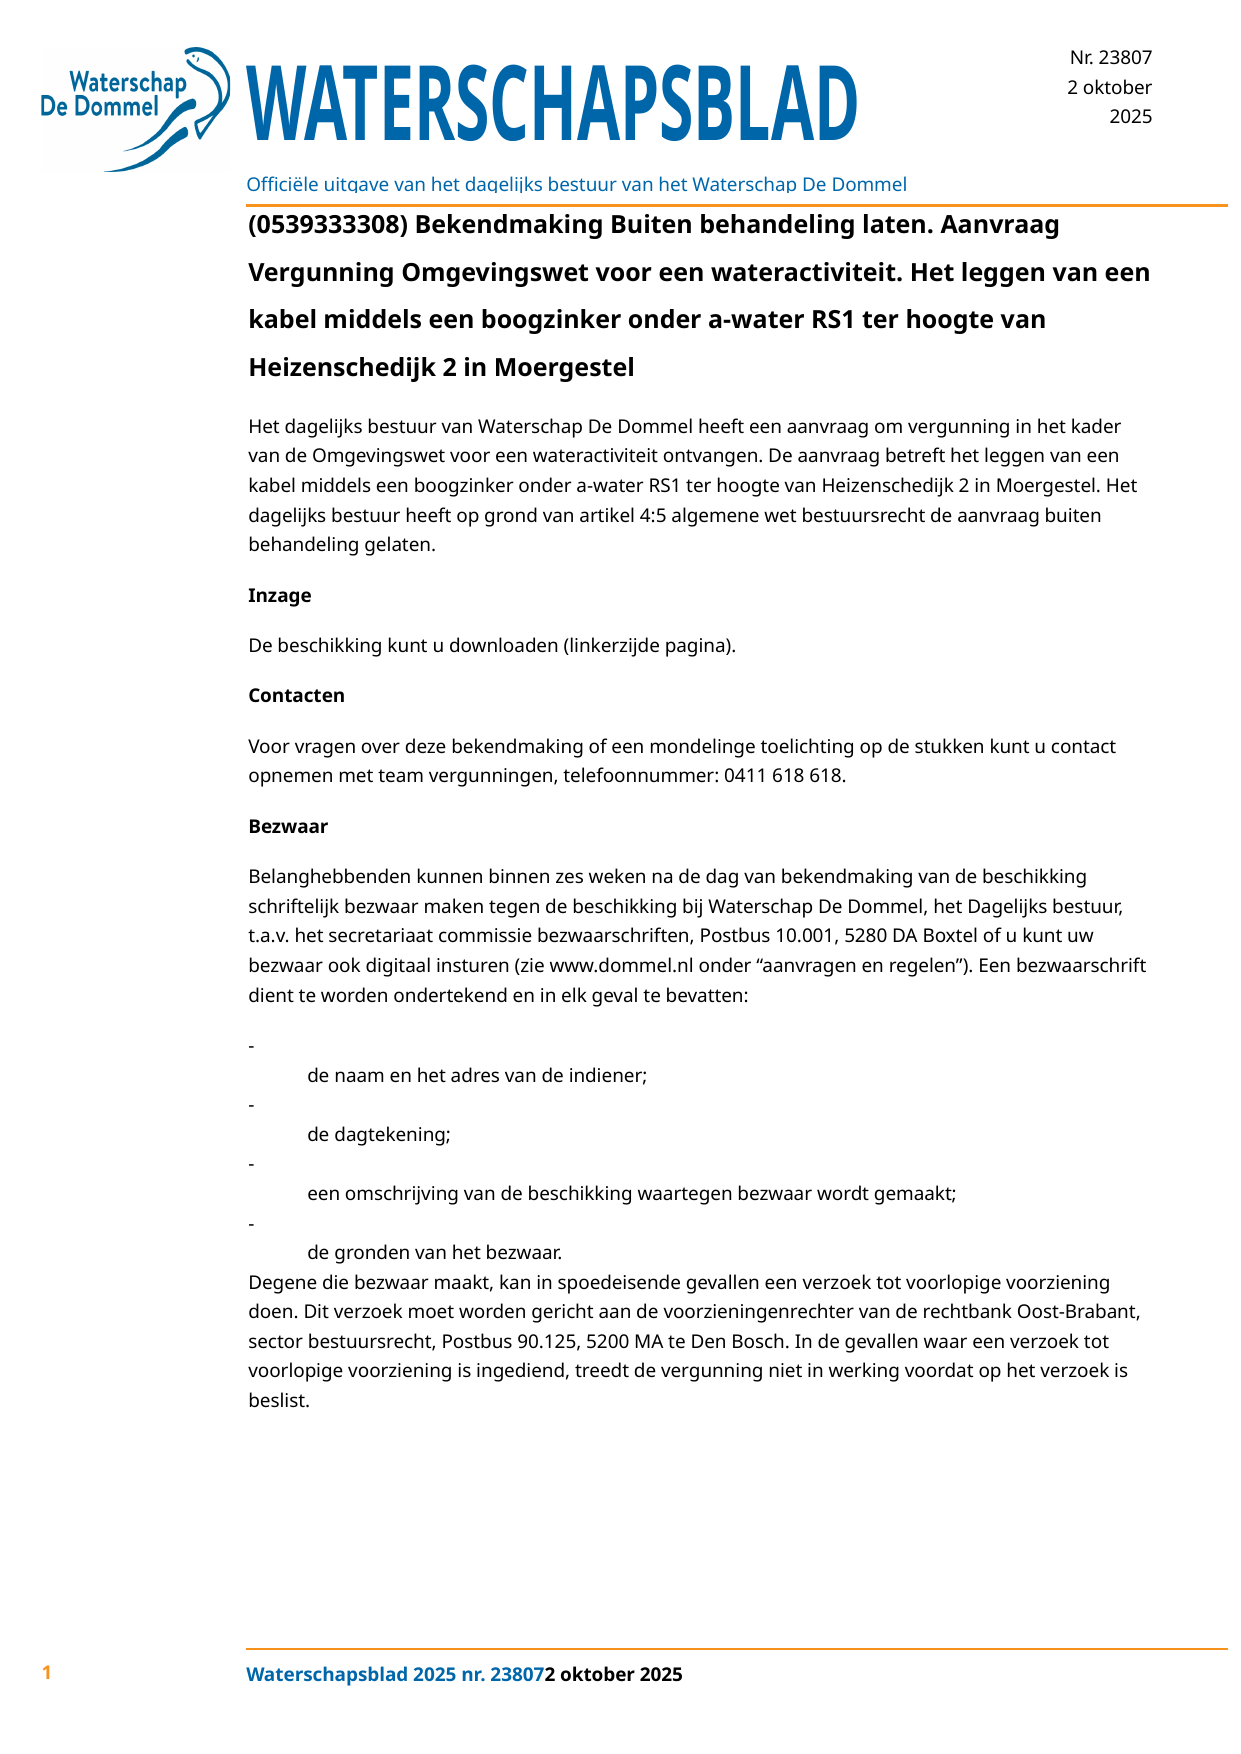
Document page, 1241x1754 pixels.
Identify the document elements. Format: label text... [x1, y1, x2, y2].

text Het dagelijks bestuur van Waterschap De Dommel heeft een aanvraag om vergunning in het kader van de Omgevingswet voor een wateractiviteit ontvangen. De aanvraag betreft het leggen van een kabel middels een boogzinker onder a-water RS1 ter hoogte van Heizenschedijk 2 in Moergestel. Het dagelijks bestuur heeft op grond van artikel 4:5 algemene wet bestuursrecht de aanvraag buiten behandeling gelaten. [248, 413, 1152, 557]
text De beschikking kunt u downloaden (linkerzijde pagina). [248, 632, 1152, 658]
picture [198, 118, 210, 131]
text Contacten [248, 683, 1152, 708]
text Bezwaar [248, 813, 1152, 839]
list de gronden van het bezwaar. [248, 1239, 1152, 1265]
text Degene die bezwaar maakt, kan in spoedeisende gevallen een verzoek tot voorlopige voorziening doen. Dit verzoek moet worden gericht aan de voorzieningenrechter van de rechtbank Oost-Brabant, sector bestuursrecht, Postbus 90.125, 5200 MA te Den Bosch. In de gevallen waar een verzoek tot voorlopige voorziening is ingediend, treedt de vergunning niet in werking voordat op het verzoek is beslist. [248, 1269, 1152, 1413]
picture [45, 99, 51, 111]
picture [204, 47, 231, 76]
text Inzage [248, 582, 1152, 608]
text Belanghebbenden kunnen binnen zes weken na de dag van bekendmaking van de beschikking schriftelijk bezwaar maken tegen de beschikking bij Waterschap De Dommel, het Dagelijks bestuur, t.a.v. het secretariaat commissie bezwaarschriften, Postbus 10.001, 5280 DA Boxtel of u kunt uw bezwaar ook digitaal insturen (zie www.dommel.nl onder “aanvragen en regelen”). Een bezwaarschrift dient te worden ondertekend en in elk geval te bevatten: [248, 863, 1152, 1008]
text (0539333308) Bekendmaking Buiten behandeling laten. Aanvraag Vergunning Omgevingswet voor een wateractiviteit. Het leggen van een kabel middels een boogzinker onder a-water RS1 ter hoogte van Heizenschedijk 2 in Moergestel [248, 207, 1152, 384]
list de dagtekening; [248, 1121, 1152, 1147]
list de naam en het adres van de indiener; [248, 1062, 1152, 1088]
list een omschrijving van de beschikking waartegen bezwaar wordt gemaakt; [248, 1180, 1152, 1206]
text Voor vragen over deze bekendmaking of een mondelinge toelichting op de stukken kunt u contact opnemen met team vergunningen, telefoonnummer: 0411 618 618. [248, 733, 1152, 788]
picture [41, 47, 231, 172]
